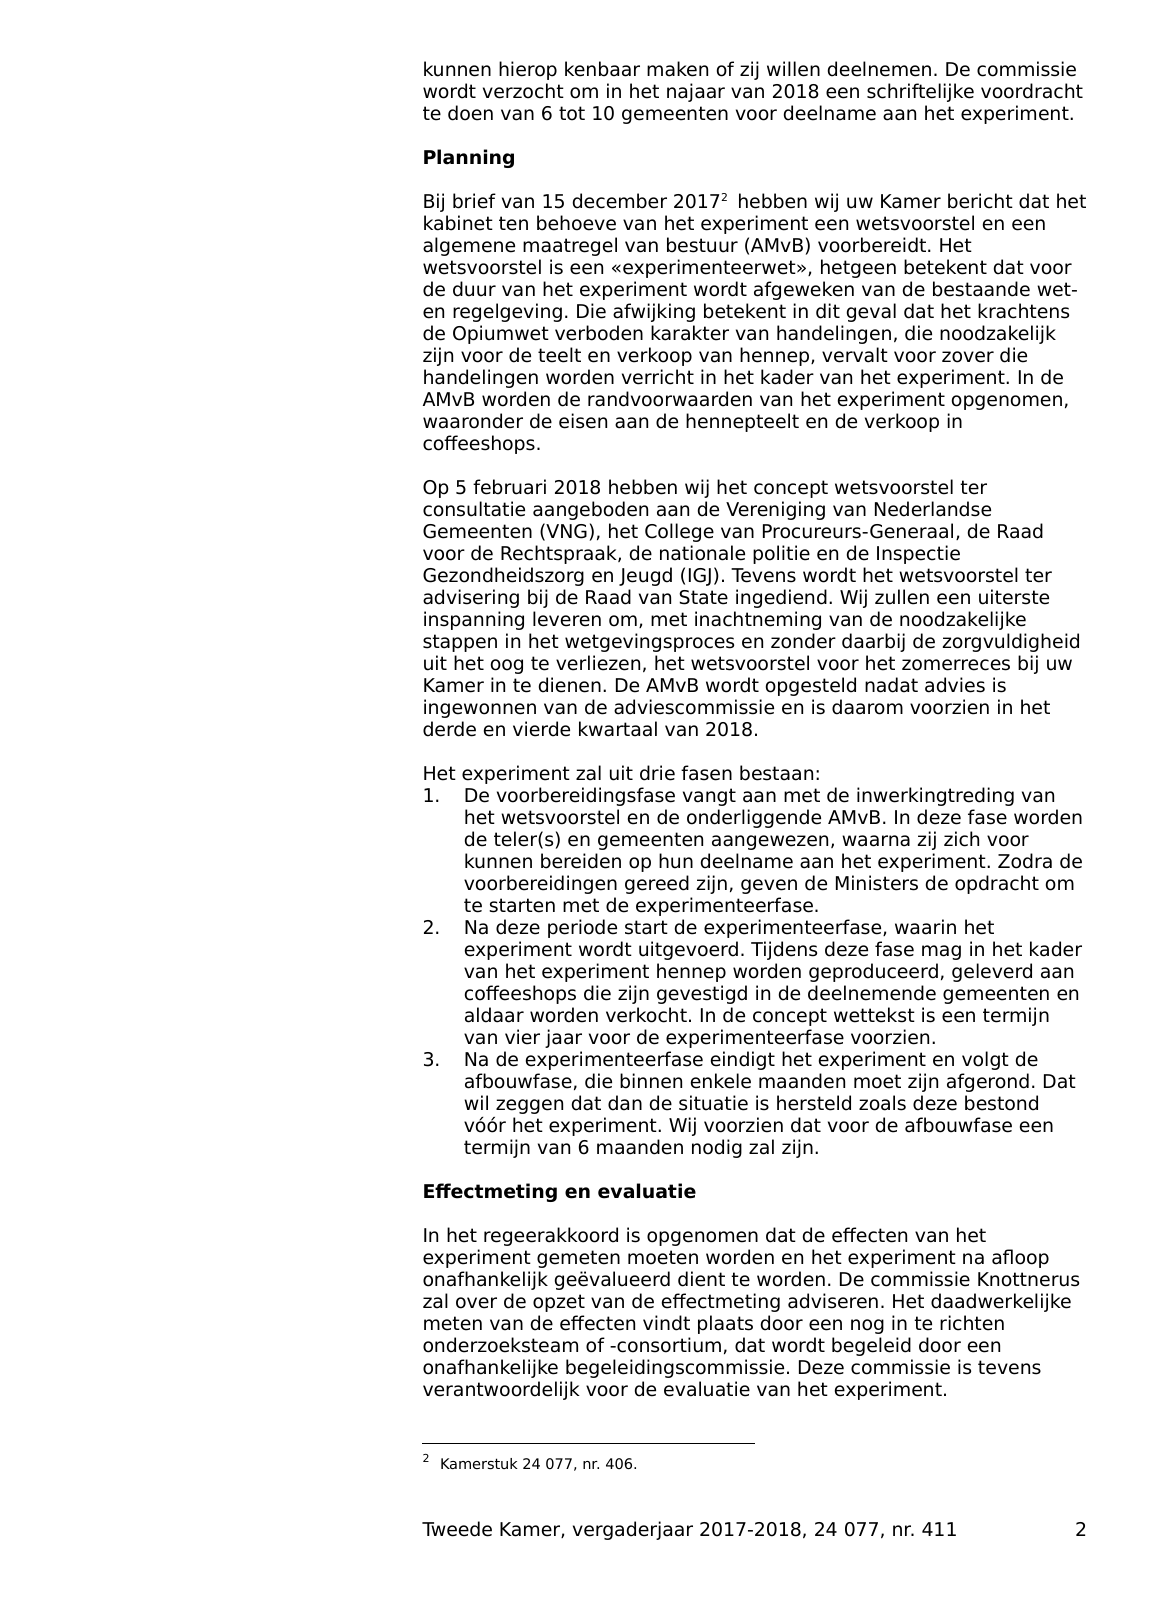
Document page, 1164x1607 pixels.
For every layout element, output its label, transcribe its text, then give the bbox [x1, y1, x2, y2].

text 1. De voorbereidingsfase vangt aan met de inwerkingtreding van het wetsvoorstel en de onderliggende AMvB. In deze fase worden de teler(s) en gemeenten aangewezen, waarna zij zich voor kunnen bereiden op hun deelname aan het experiment. Zodra de voorbereidingen gereed zijn, geven de Ministers de opdracht om te starten met de experimenteerfase. [422, 785, 1087, 917]
text kunnen hierop kenbaar maken of zij willen deelnemen. De commissie wordt verzocht om in het najaar van 2018 een schriftelijke voordracht te doen van 6 tot 10 gemeenten voor deelname aan het experiment. [422, 59, 1087, 125]
text Bij brief van 15 december 2017 hebben wij uw Kamer bericht dat het kabinet ten behoeve van het experiment een wetsvoorstel en een algemene maatregel van bestuur (AMvB) voorbereidt. Het wetsvoorstel is een «experimenteerwet», hetgeen betekent dat voor de duur van het experiment wordt afgeweken van de bestaande wet- en regelgeving. Die afwijking betekent in dit geval dat het krachtens de Opiumwet verboden karakter van handelingen, die noodzakelijk zijn voor de teelt en verkoop van hennep, vervalt voor zover die handelingen worden verricht in het kader van het experiment. In de AMvB worden de randvoorwaarden van het experiment opgenomen, waaronder de eisen aan de hennepteelt en de verkoop in coffeeshops. [422, 191, 1087, 455]
text Het experiment zal uit drie fasen bestaan: [422, 763, 1087, 785]
text 3. Na de experimenteerfase eindigt het experiment en volgt de afbouwfase, die binnen enkele maanden moet zijn afgerond. Dat wil zeggen dat dan de situatie is hersteld zoals deze bestond vóór het experiment. Wij voorzien dat voor de afbouwfase een termijn van 6 maanden nodig zal zijn. [422, 1049, 1087, 1159]
subtitle Planning [422, 147, 1087, 169]
text Kamerstuk 24 077, nr. 406. [422, 1452, 1087, 1474]
text 2. Na deze periode start de experimenteerfase, waarin het experiment wordt uitgevoerd. Tijdens deze fase mag in het kader van het experiment hennep worden geproduceerd, geleverd aan coffeeshops die zijn gevestigd in de deelnemende gemeenten en aldaar worden verkocht. In de concept wettekst is een termijn van vier jaar voor de experimenteerfase voorzien. [422, 917, 1087, 1049]
text Op 5 februari 2018 hebben wij het concept wetsvoorstel ter consultatie aangeboden aan de Vereniging van Nederlandse Gemeenten (VNG), het College van Procureurs-Generaal, de Raad voor de Rechtspraak, de nationale politie en de Inspectie Gezondheidszorg en Jeugd (IGJ). Tevens wordt het wetsvoorstel ter advisering bij de Raad van State ingediend. Wij zullen een uiterste inspanning leveren om, met inachtneming van de noodzakelijke stappen in het wetgevingsproces en zonder daarbij de zorgvuldigheid uit het oog te verliezen, het wetsvoorstel voor het zomerreces bij uw Kamer in te dienen. De AMvB wordt opgesteld nadat advies is ingewonnen van de adviescommissie en is daarom voorzien in het derde en vierde kwartaal van 2018. [422, 477, 1087, 741]
subtitle Effectmeting en evaluatie [422, 1181, 1087, 1203]
text In het regeerakkoord is opgenomen dat de effecten van het experiment gemeten moeten worden en het experiment na afloop onafhankelijk geëvalueerd dient te worden. De commissie Knottnerus zal over de opzet van de effectmeting adviseren. Het daadwerkelijke meten van de effecten vindt plaats door een nog in te richten onderzoeksteam of -consortium, dat wordt begeleid door een onafhankelijke begeleidingscommissie. Deze commissie is tevens verantwoordelijk voor de evaluatie van het experiment. [422, 1225, 1087, 1401]
